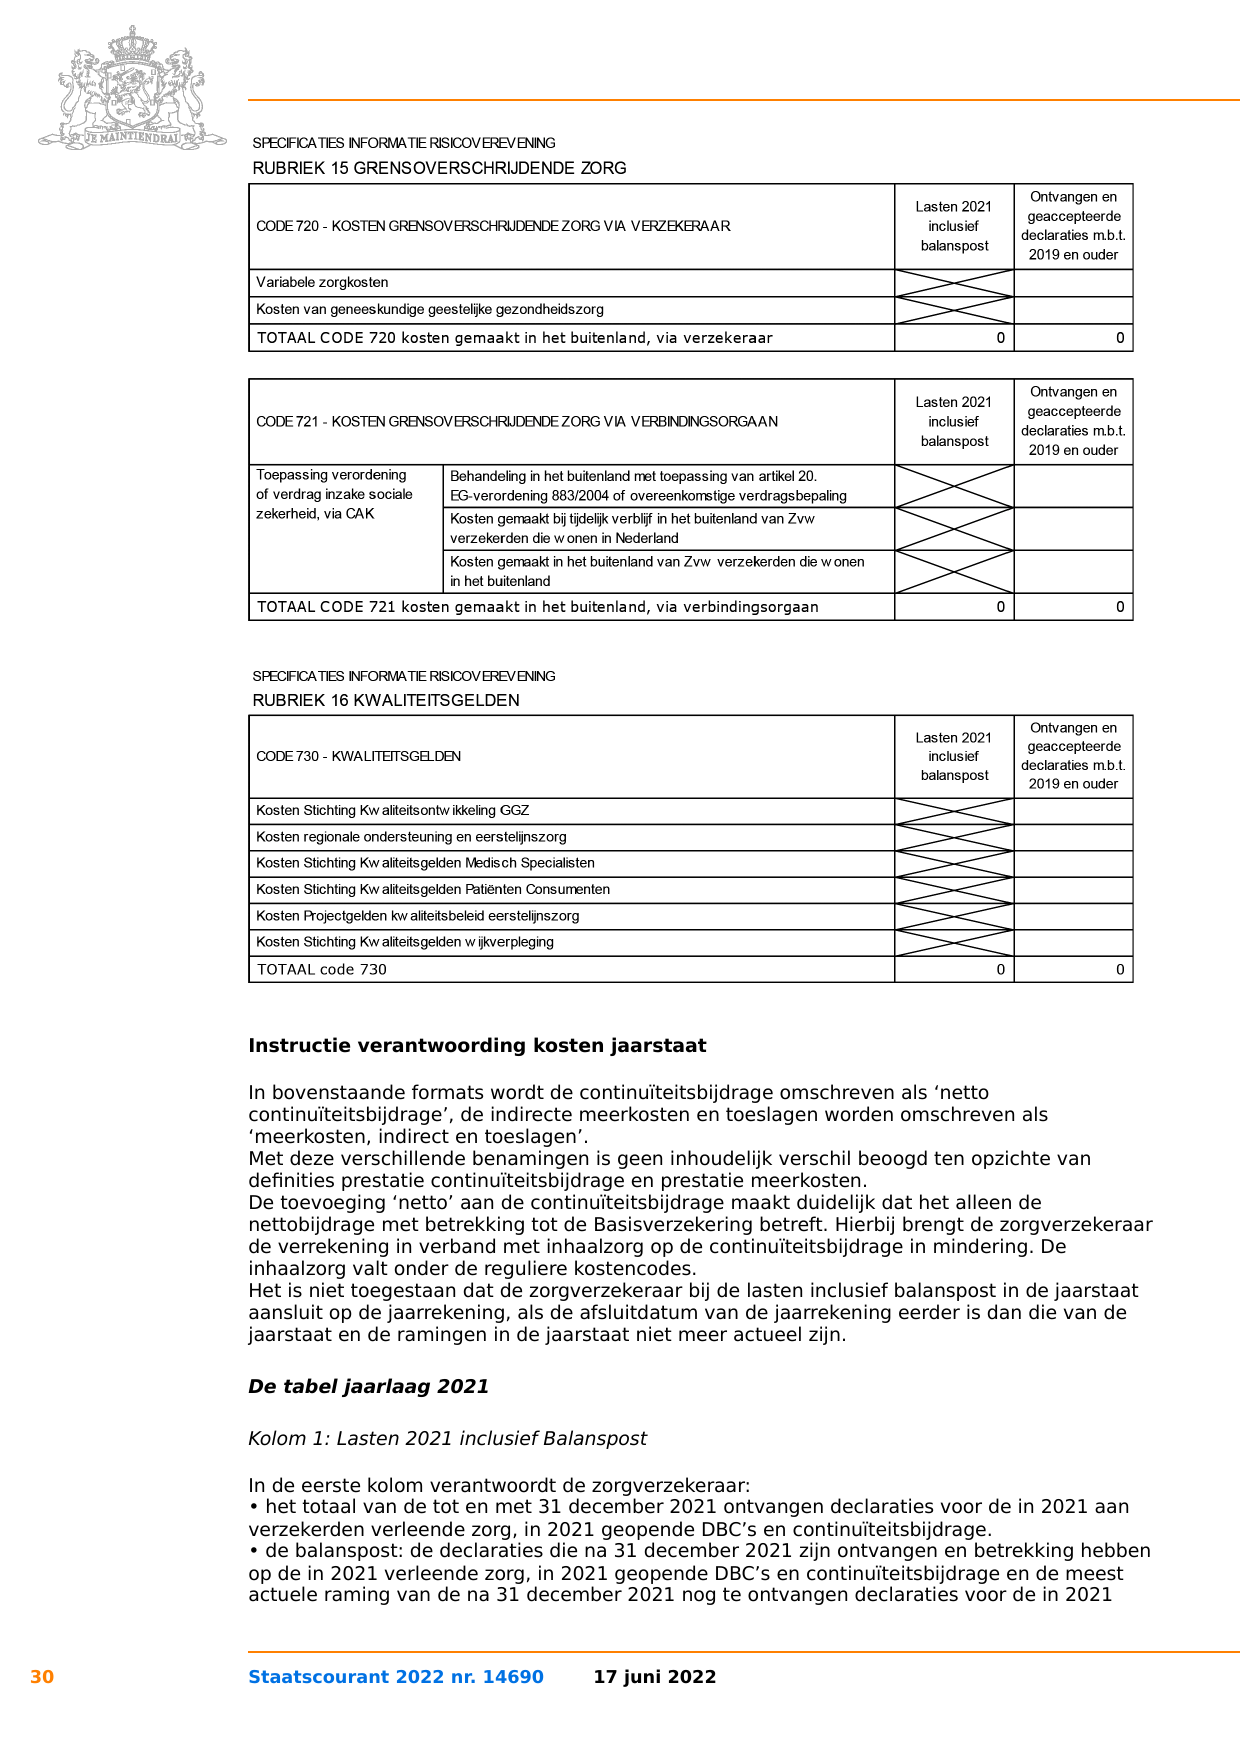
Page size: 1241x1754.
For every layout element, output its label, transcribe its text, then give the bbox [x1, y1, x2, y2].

picture [248, 130, 1134, 621]
subtitle Kolom 1: Lasten 2021 inclusief Balanspost [248, 1427, 1163, 1449]
text Het is niet toegestaan dat de zorgverzekeraar bij de lasten inclusief balanspost in de jaarstaat aansluit op de jaarrekening, als de afsluitdatum van de jaarrekening eerder is dan die van de jaarstaat en de ramingen in de jaarstaat niet meer actueel zijn. [248, 1279, 1163, 1346]
subtitle De tabel jaarlaag 2021 [248, 1376, 1163, 1397]
text De toevoeging ‘netto’ aan de continuïteitsbijdrage maakt duidelijk dat het alleen de nettobijdrage met betrekking tot de Basisverzekering betreft. Hierbij brengt de zorgverzekeraar de verrekening in verband met inhaalzorg op de continuïteitsbijdrage in mindering. De inhaalzorg valt onder de reguliere kostencodes. [248, 1192, 1163, 1279]
picture [248, 663, 1134, 983]
text In de eerste kolom verantwoordt de zorgverzekeraar: [248, 1474, 1163, 1496]
subtitle Instructie verantwoording kosten jaarstaat [248, 1035, 1163, 1057]
text • het totaal van de tot en met 31 december 2021 ontvangen declaraties voor de in 2021 aan verzekerden verleende zorg, in 2021 geopende DBC’s en continuïteitsbijdrage. [248, 1496, 1163, 1540]
text • de balanspost: de declaraties die na 31 december 2021 zijn ontvangen en betrekking hebben op de in 2021 verleende zorg, in 2021 geopende DBC’s en continuïteitsbijdrage en de meest actuele raming van de na 31 december 2021 nog te ontvangen declaraties voor de in 2021 [248, 1540, 1163, 1606]
text In bovenstaande formats wordt de continuïteitsbijdrage omschreven als ‘netto continuïteitsbijdrage’, de indirecte meerkosten en toeslagen worden omschreven als ‘meerkosten, indirect en toeslagen’. [248, 1082, 1163, 1148]
text Met deze verschillende benamingen is geen inhoudelijk verschil beoogd ten opzichte van definities prestatie continuïteitsbijdrage en prestatie meerkosten. [248, 1148, 1163, 1192]
picture [38, 25, 227, 150]
